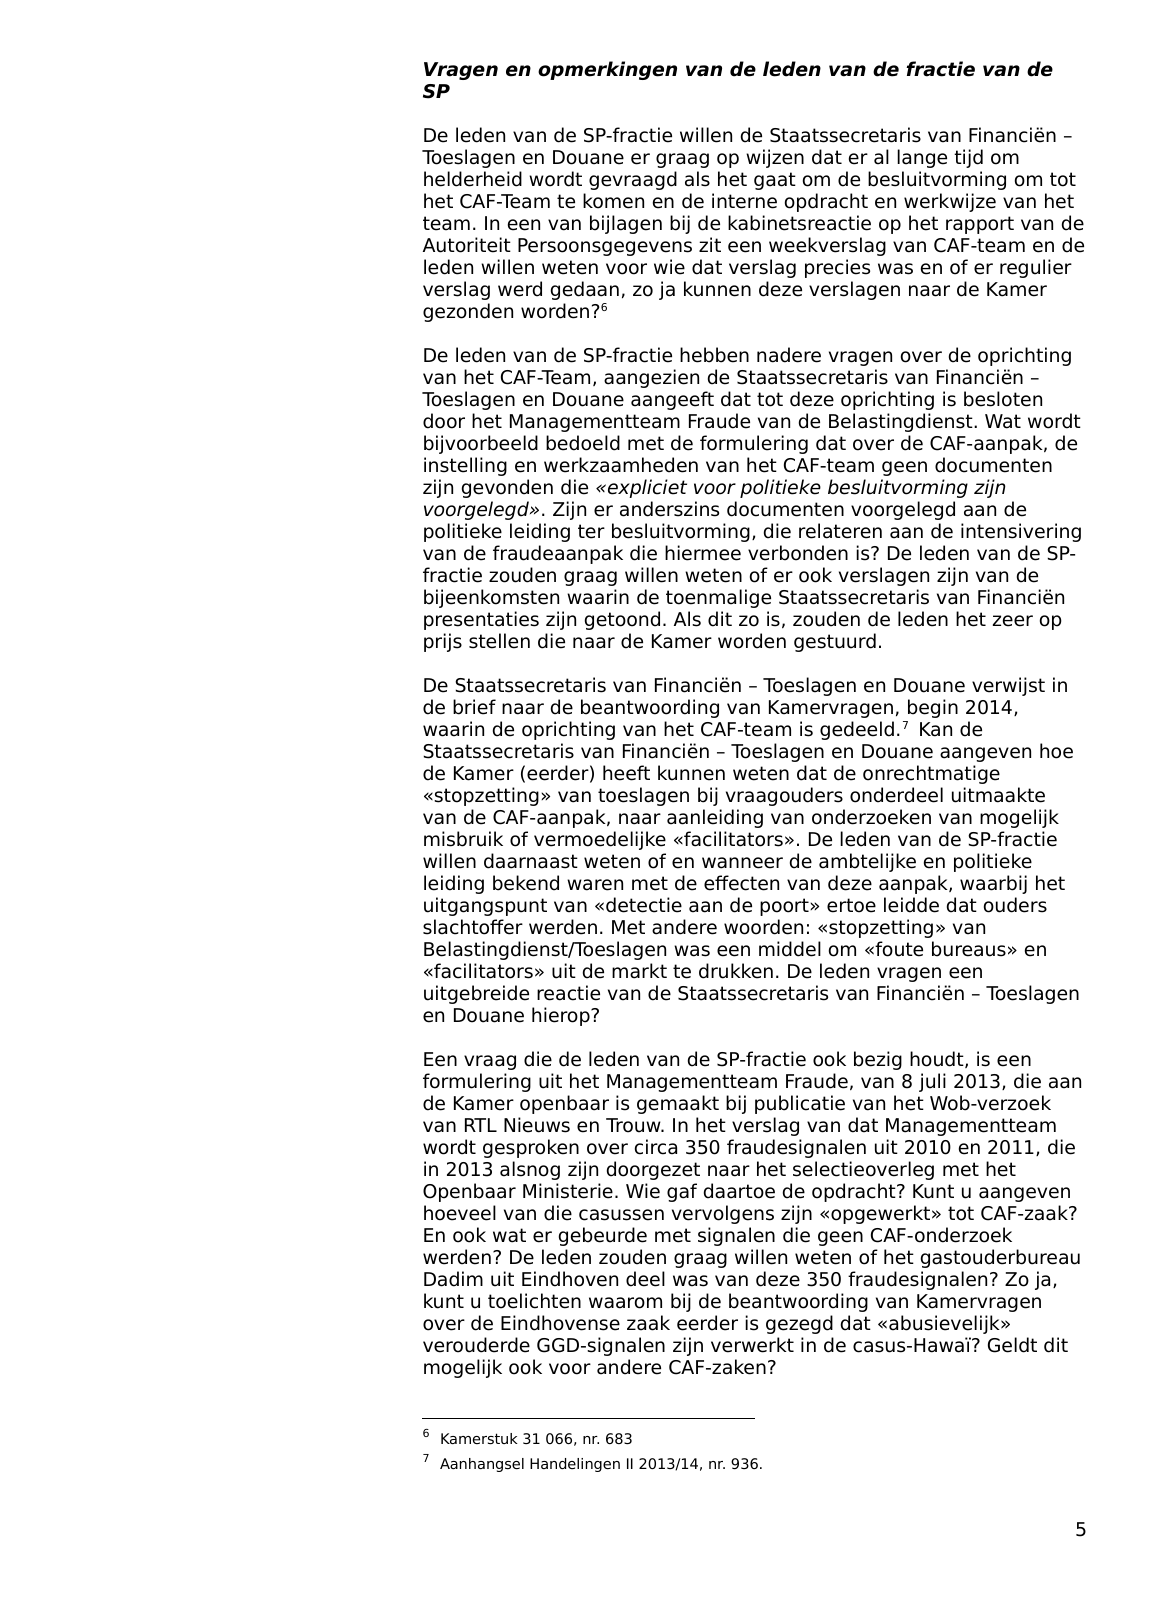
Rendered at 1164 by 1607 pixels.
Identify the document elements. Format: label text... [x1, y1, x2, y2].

text De leden van de SP-fractie willen de Staatssecretaris van Financiën – Toeslagen en Douane er graag op wijzen dat er al lange tijd om helderheid wordt gevraagd als het gaat om de besluitvorming om tot het CAF-Team te komen en de interne opdracht en werkwijze van het team. In een van bijlagen bij de kabinetsreactie op het rapport van de Autoriteit Persoonsgegevens zit een weekverslag van CAF-team en de leden willen weten voor wie dat verslag precies was en of er regulier verslag werd gedaan, zo ja kunnen deze verslagen naar de Kamer gezonden worden? [422, 125, 1087, 323]
text De leden van de SP-fractie hebben nadere vragen over de oprichting van het CAF-Team, aangezien de Staatssecretaris van Financiën – Toeslagen en Douane aangeeft dat tot deze oprichting is besloten door het Managementteam Fraude van de Belastingdienst. Wat wordt bijvoorbeeld bedoeld met de formulering dat over de CAF-aanpak, de instelling en werkzaamheden van het CAF-team geen documenten zijn gevonden die «expliciet voor politieke besluitvorming zijn voorgelegd». Zijn er anderszins documenten voorgelegd aan de politieke leiding ter besluitvorming, die relateren aan de intensivering van de fraudeaanpak die hiermee verbonden is? De leden van de SP-fractie zouden graag willen weten of er ook verslagen zijn van de bijeenkomsten waarin de toenmalige Staatssecretaris van Financiën presentaties zijn getoond. Als dit zo is, zouden de leden het zeer op prijs stellen die naar de Kamer worden gestuurd. [422, 345, 1087, 653]
text Een vraag die de leden van de SP-fractie ook bezig houdt, is een formulering uit het Managementteam Fraude, van 8 juli 2013, die aan de Kamer openbaar is gemaakt bij publicatie van het Wob-verzoek van RTL Nieuws en Trouw. In het verslag van dat Managementteam wordt gesproken over circa 350 fraudesignalen uit 2010 en 2011, die in 2013 alsnog zijn doorgezet naar het selectieoverleg met het Openbaar Ministerie. Wie gaf daartoe de opdracht? Kunt u aangeven hoeveel van die casussen vervolgens zijn «opgewerkt» tot CAF-zaak? En ook wat er gebeurde met signalen die geen CAF-onderzoek werden? De leden zouden graag willen weten of het gastouderbureau Dadim uit Eindhoven deel was van deze 350 fraudesignalen? Zo ja, kunt u toelichten waarom bij de beantwoording van Kamervragen over de Eindhovense zaak eerder is gezegd dat «abusievelijk» verouderde GGD-signalen zijn verwerkt in de casus-Hawaï? Geldt dit mogelijk ook voor andere CAF-zaken? [422, 1049, 1087, 1379]
subtitle Vragen en opmerkingen van de leden van de fractie van de SP [422, 59, 1087, 103]
text Aanhangsel Handelingen II 2013/14, nr. 936. [422, 1452, 1087, 1474]
text De Staatssecretaris van Financiën – Toeslagen en Douane verwijst in de brief naar de beantwoording van Kamervragen, begin 2014, waarin de oprichting van het CAF-team is gedeeld. Kan de Staatssecretaris van Financiën – Toeslagen en Douane aangeven hoe de Kamer (eerder) heeft kunnen weten dat de onrechtmatige «stopzetting» van toeslagen bij vraagouders onderdeel uitmaakte van de CAF-aanpak, naar aanleiding van onderzoeken van mogelijk misbruik of vermoedelijke «facilitators». De leden van de SP-fractie willen daarnaast weten of en wanneer de ambtelijke en politieke leiding bekend waren met de effecten van deze aanpak, waarbij het uitgangspunt van «detectie aan de poort» ertoe leidde dat ouders slachtoffer werden. Met andere woorden: «stopzetting» van Belastingdienst/Toeslagen was een middel om «foute bureaus» en «facilitators» uit de markt te drukken. De leden vragen een uitgebreide reactie van de Staatssecretaris van Financiën – Toeslagen en Douane hierop? [422, 675, 1087, 1027]
text Kamerstuk 31 066, nr. 683 [422, 1427, 1087, 1449]
